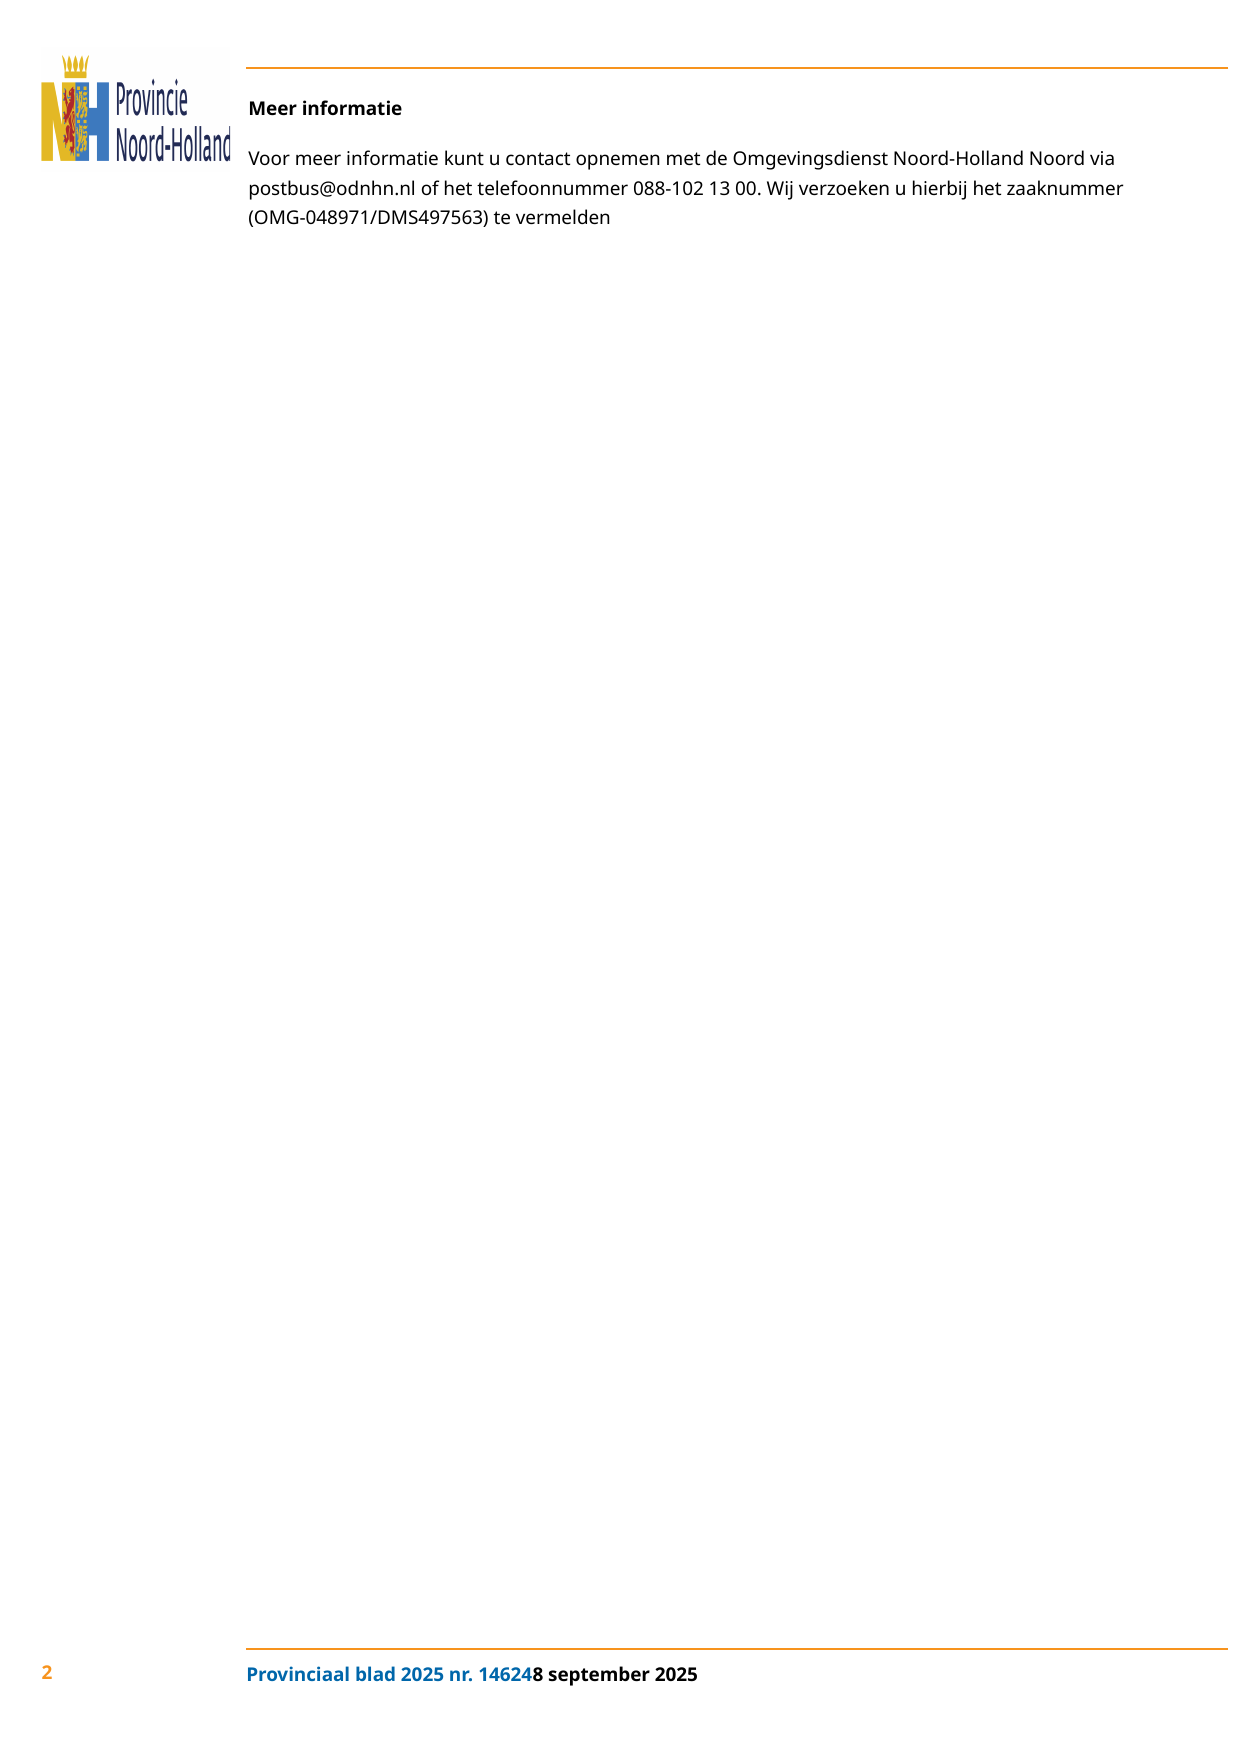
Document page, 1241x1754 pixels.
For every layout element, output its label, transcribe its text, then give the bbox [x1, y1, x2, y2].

text Voor meer informatie kunt u contact opnemen met de Omgevingsdienst Noord-Holland Noord via postbus@odnhn.nl of het telefoonnummer 088-102 13 00. Wij verzoeken u hierbij het zaaknummer (OMG-048971/DMS497563) te vermelden [248, 145, 1152, 230]
text Meer informatie [248, 95, 1152, 121]
picture [41, 47, 231, 172]
